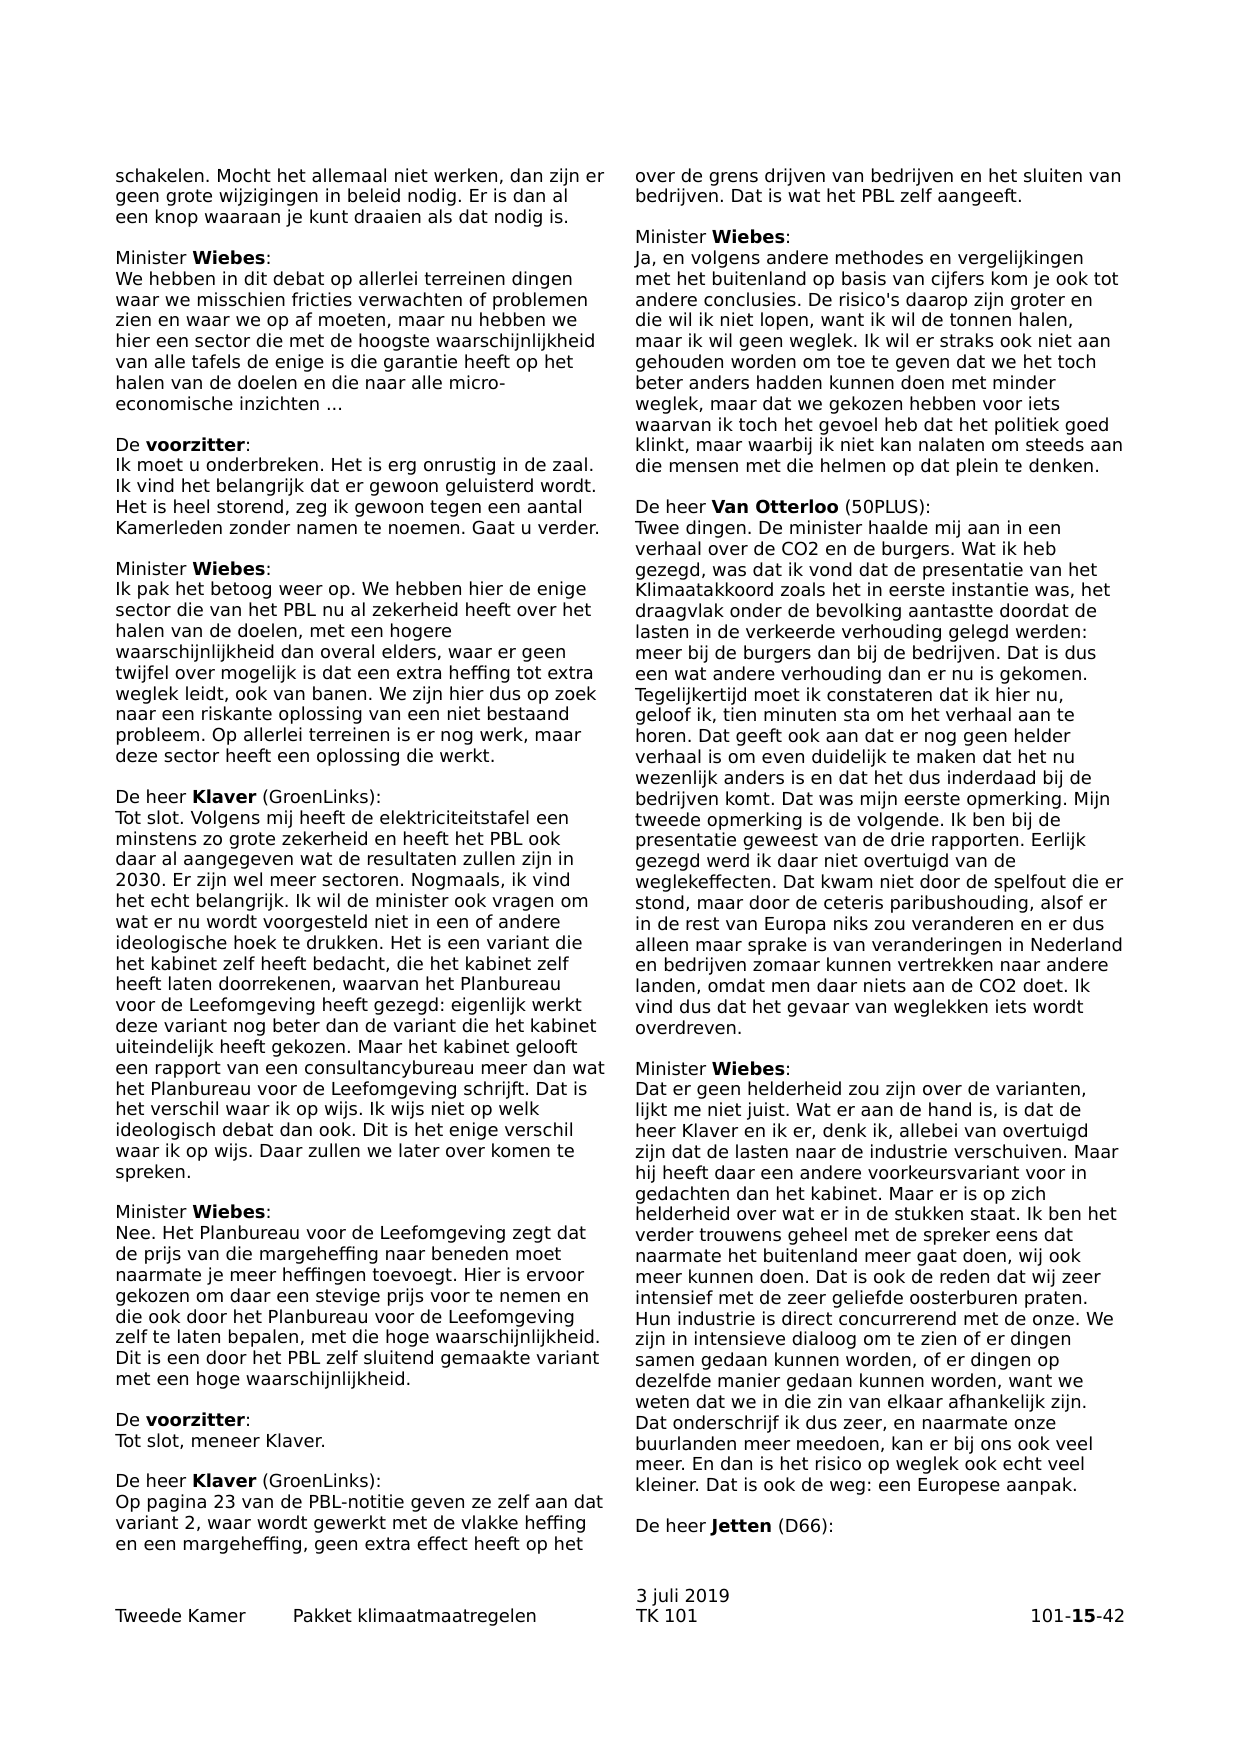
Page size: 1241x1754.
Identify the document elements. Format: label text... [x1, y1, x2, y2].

text over de grens drijven van bedrijven en het sluiten van bedrijven. Dat is wat het PBL zelf aangeeft. [635, 165, 1125, 207]
text Minister Wiebes: [635, 1058, 1125, 1079]
text Minister Wiebes: [115, 558, 605, 579]
text Minister Wiebes: [635, 227, 1125, 248]
text De heer Klaver (GroenLinks): [115, 1471, 605, 1492]
text De heer Jetten (D66): [635, 1516, 1125, 1537]
text Tot slot. Volgens mij heeft de elektriciteitstafel een minstens zo grote zekerheid en heeft het PBL ook daar al aangegeven wat de resultaten zullen zijn in 2030. Er zijn wel meer sectoren. Nogmaals, ik vind het echt belangrijk. Ik wil de minister ook vragen om wat er nu wordt voorgesteld niet in een of andere ideologische hoek te drukken. Het is een variant die het kabinet zelf heeft bedacht, die het kabinet zelf heeft laten doorrekenen, waarvan het Planbureau voor de Leefomgeving heeft gezegd: eigenlijk werkt deze variant nog beter dan de variant die het kabinet uiteindelijk heeft gekozen. Maar het kabinet gelooft een rapport van een consultancybureau meer dan wat het Planbureau voor de Leefomgeving schrijft. Dat is het verschil waar ik op wijs. Ik wijs niet op welk ideologisch debat dan ook. Dit is het enige verschil waar ik op wijs. Daar zullen we later over komen te spreken. [115, 807, 605, 1182]
text Tot slot, meneer Klaver. [115, 1431, 605, 1451]
text Dat er geen helderheid zou zijn over de varianten, lijkt me niet juist. Wat er aan de hand is, is dat de heer Klaver en ik er, denk ik, allebei van overtuigd zijn dat de lasten naar de industrie verschuiven. Maar hij heeft daar een andere voorkeursvariant voor in gedachten dan het kabinet. Maar er is op zich helderheid over wat er in de stukken staat. Ik ben het verder trouwens geheel met de spreker eens dat naarmate het buitenland meer gaat doen, wij ook meer kunnen doen. Dat is ook de reden dat wij zeer intensief met de zeer geliefde oosterburen praten. Hun industrie is direct concurrerend met de onze. We zijn in intensieve dialoog om te zien of er dingen samen gedaan kunnen worden, of er dingen op dezelfde manier gedaan kunnen worden, want we weten dat we in die zin van elkaar afhankelijk zijn. Dat onderschrijf ik dus zeer, en naarmate onze buurlanden meer meedoen, kan er bij ons ook veel meer. En dan is het risico op weglek ook echt veel kleiner. Dat is ook de weg: een Europese aanpak. [635, 1079, 1125, 1496]
text Twee dingen. De minister haalde mij aan in een verhaal over de CO2 en de burgers. Wat ik heb gezegd, was dat ik vond dat de presentatie van het Klimaatakkoord zoals het in eerste instantie was, het draagvlak onder de bevolking aantastte doordat de lasten in de verkeerde verhouding gelegd werden: meer bij de burgers dan bij de bedrijven. Dat is dus een wat andere verhouding dan er nu is gekomen. Tegelijkertijd moet ik constateren dat ik hier nu, geloof ik, tien minuten sta om het verhaal aan te horen. Dat geeft ook aan dat er nog geen helder verhaal is om even duidelijk te maken dat het nu wezenlijk anders is en dat het dus inderdaad bij de bedrijven komt. Dat was mijn eerste opmerking. Mijn tweede opmerking is de volgende. Ik ben bij de presentatie geweest van de drie rapporten. Eerlijk gezegd werd ik daar niet overtuigd van de weglekeffecten. Dat kwam niet door de spelfout die er stond, maar door de ceteris paribushouding, alsof er in de rest van Europa niks zou veranderen en er dus alleen maar sprake is van veranderingen in Nederland en bedrijven zomaar kunnen vertrekken naar andere landen, omdat men daar niets aan de CO2 doet. Ik vind dus dat het gevaar van weglekken iets wordt overdreven. [635, 518, 1125, 1038]
text We hebben in dit debat op allerlei terreinen dingen waar we misschien fricties verwachten of problemen zien en waar we op af moeten, maar nu hebben we hier een sector die met de hoogste waarschijnlijkheid van alle tafels de enige is die garantie heeft op het halen van de doelen en die naar alle micro-economische inzichten ... [115, 268, 605, 414]
text De heer Van Otterloo (50PLUS): [635, 497, 1125, 518]
text Minister Wiebes: [115, 1202, 605, 1223]
text Nee. Het Planbureau voor de Leefomgeving zegt dat de prijs van die margeheffing naar beneden moet naarmate je meer heffingen toevoegt. Hier is ervoor gekozen om daar een stevige prijs voor te nemen en die ook door het Planbureau voor de Leefomgeving zelf te laten bepalen, met die hoge waarschijnlijkheid. Dit is een door het PBL zelf sluitend gemaakte variant met een hoge waarschijnlijkheid. [115, 1223, 605, 1390]
text Ik moet u onderbreken. Het is erg onrustig in de zaal. Ik vind het belangrijk dat er gewoon geluisterd wordt. Het is heel storend, zeg ik gewoon tegen een aantal Kamerleden zonder namen te noemen. Gaat u verder. [115, 455, 605, 538]
text schakelen. Mocht het allemaal niet werken, dan zijn er geen grote wijzigingen in beleid nodig. Er is dan al een knop waaraan je kunt draaien als dat nodig is. [115, 165, 605, 228]
text Ja, en volgens andere methodes en vergelijkingen met het buitenland op basis van cijfers kom je ook tot andere conclusies. De risico's daarop zijn groter en die wil ik niet lopen, want ik wil de tonnen halen, maar ik wil geen weglek. Ik wil er straks ook niet aan gehouden worden om toe te geven dat we het toch beter anders hadden kunnen doen met minder weglek, maar dat we gekozen hebben voor iets waarvan ik toch het gevoel heb dat het politiek goed klinkt, maar waarbij ik niet kan nalaten om steeds aan die mensen met die helmen op dat plein te denken. [635, 248, 1125, 477]
text De heer Klaver (GroenLinks): [115, 787, 605, 807]
text Ik pak het betoog weer op. We hebben hier de enige sector die van het PBL nu al zekerheid heeft over het halen van de doelen, met een hogere waarschijnlijkheid dan overal elders, waar er geen twijfel over mogelijk is dat een extra heffing tot extra weglek leidt, ook van banen. We zijn hier dus op zoek naar een riskante oplossing van een niet bestaand probleem. Op allerlei terreinen is er nog werk, maar deze sector heeft een oplossing die werkt. [115, 579, 605, 767]
text De voorzitter: [115, 1410, 605, 1431]
text Minister Wiebes: [115, 248, 605, 268]
text De voorzitter: [115, 434, 605, 455]
text Op pagina 23 van de PBL-notitie geven ze zelf aan dat variant 2, waar wordt gewerkt met de vlakke heffing en een margeheffing, geen extra effect heeft op het [115, 1492, 605, 1554]
